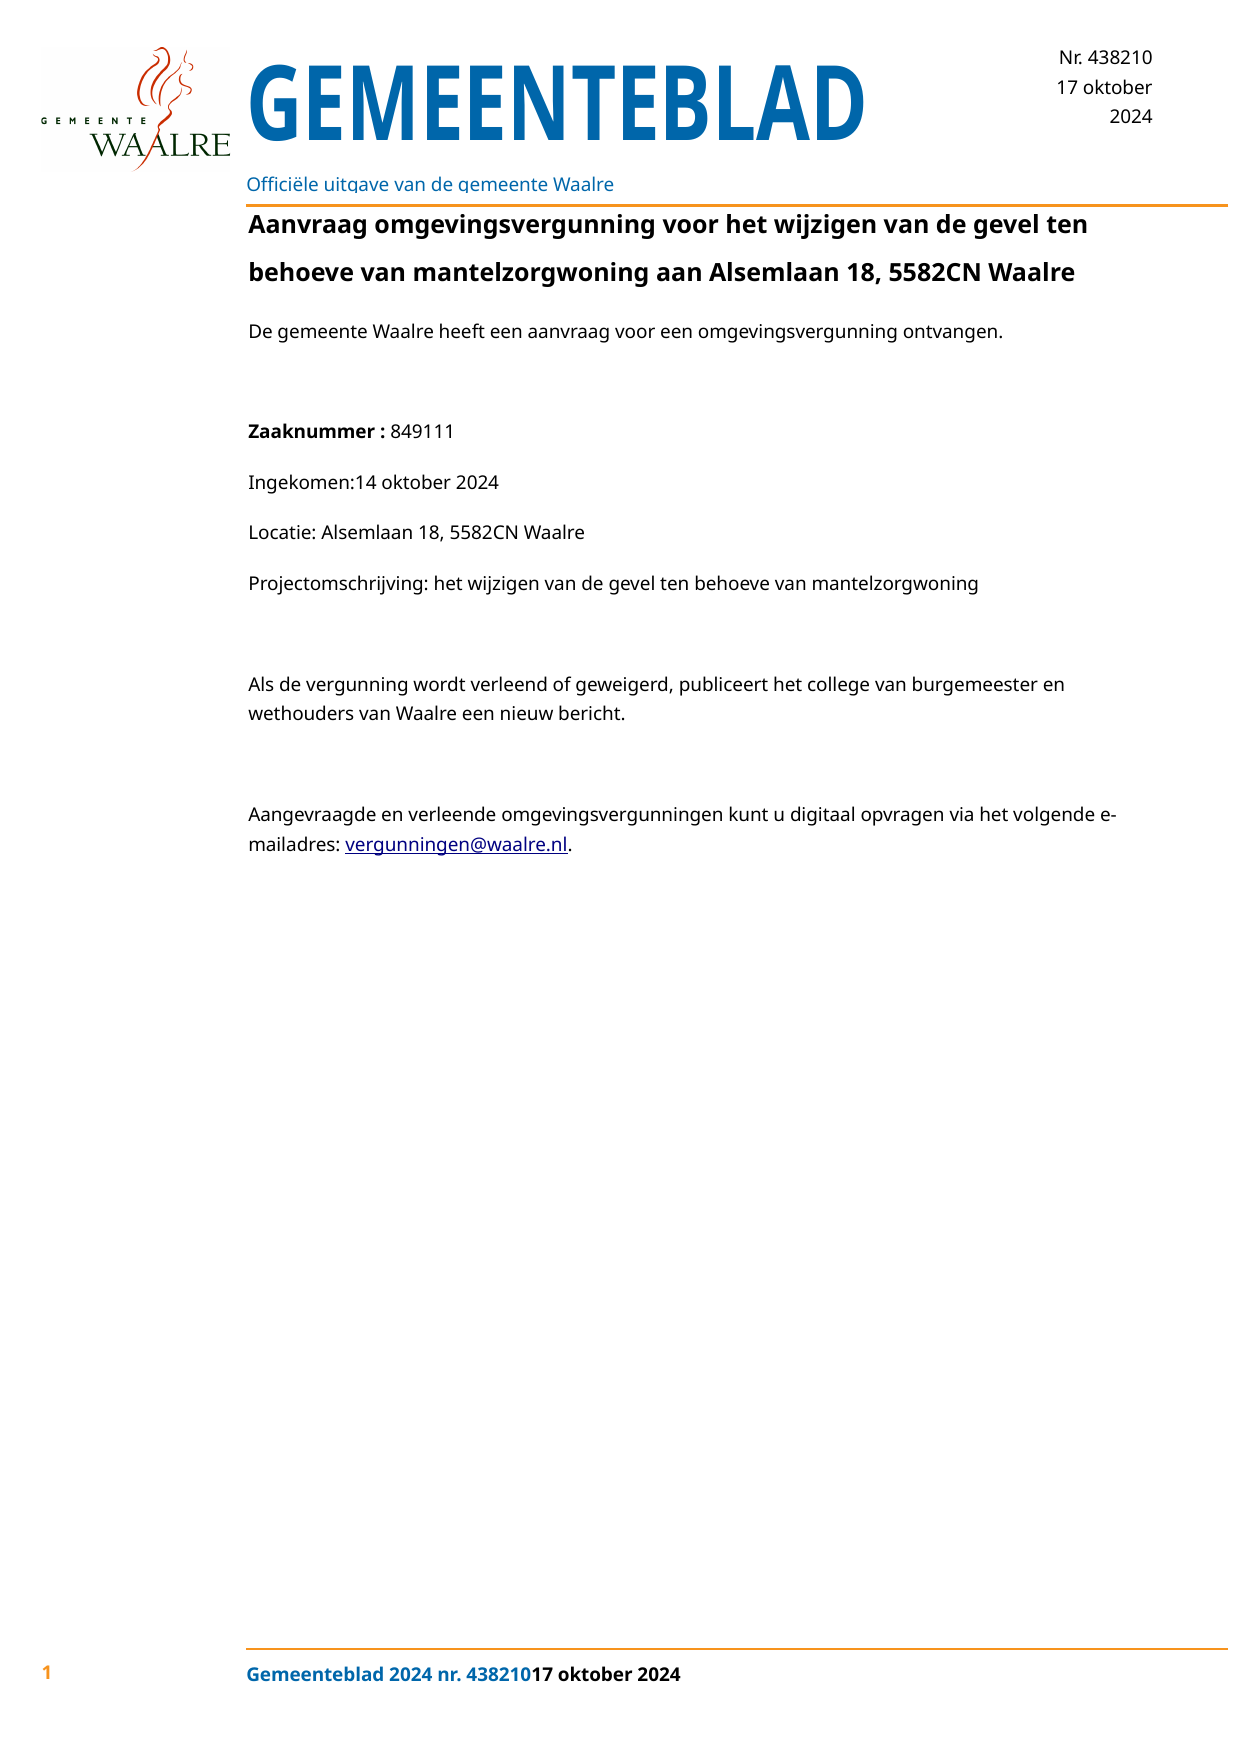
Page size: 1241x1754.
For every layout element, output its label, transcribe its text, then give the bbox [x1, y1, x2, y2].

text Aanvraag omgevingsvergunning voor het wijzigen van de gevel ten behoeve van mantelzorgwoning aan Alsemlaan 18, 5582CN Waalre [248, 207, 1152, 288]
text De gemeente Waalre heeft een aanvraag voor een omgevingsvergunning ontvangen. [248, 318, 1152, 344]
picture [41, 47, 231, 172]
text Projectomschrijving: het wijzigen van de gevel ten behoeve van mantelzorgwoning [248, 570, 1152, 596]
text Locatie: Alsemlaan 18, 5582CN Waalre [248, 519, 1152, 545]
text Zaaknummer : 849111 [248, 419, 1152, 444]
text Als de vergunning wordt verleend of geweigerd, publiceert het college van burgemeester en wethouders van Waalre een nieuw bericht. [248, 671, 1152, 726]
text Aangevraagde en verleende omgevingsvergunningen kunt u digitaal opvragen via het volgende e-mailadres: vergunningen@waalre.nl. [248, 801, 1152, 857]
text Ingekomen:14 oktober 2024 [248, 469, 1152, 495]
